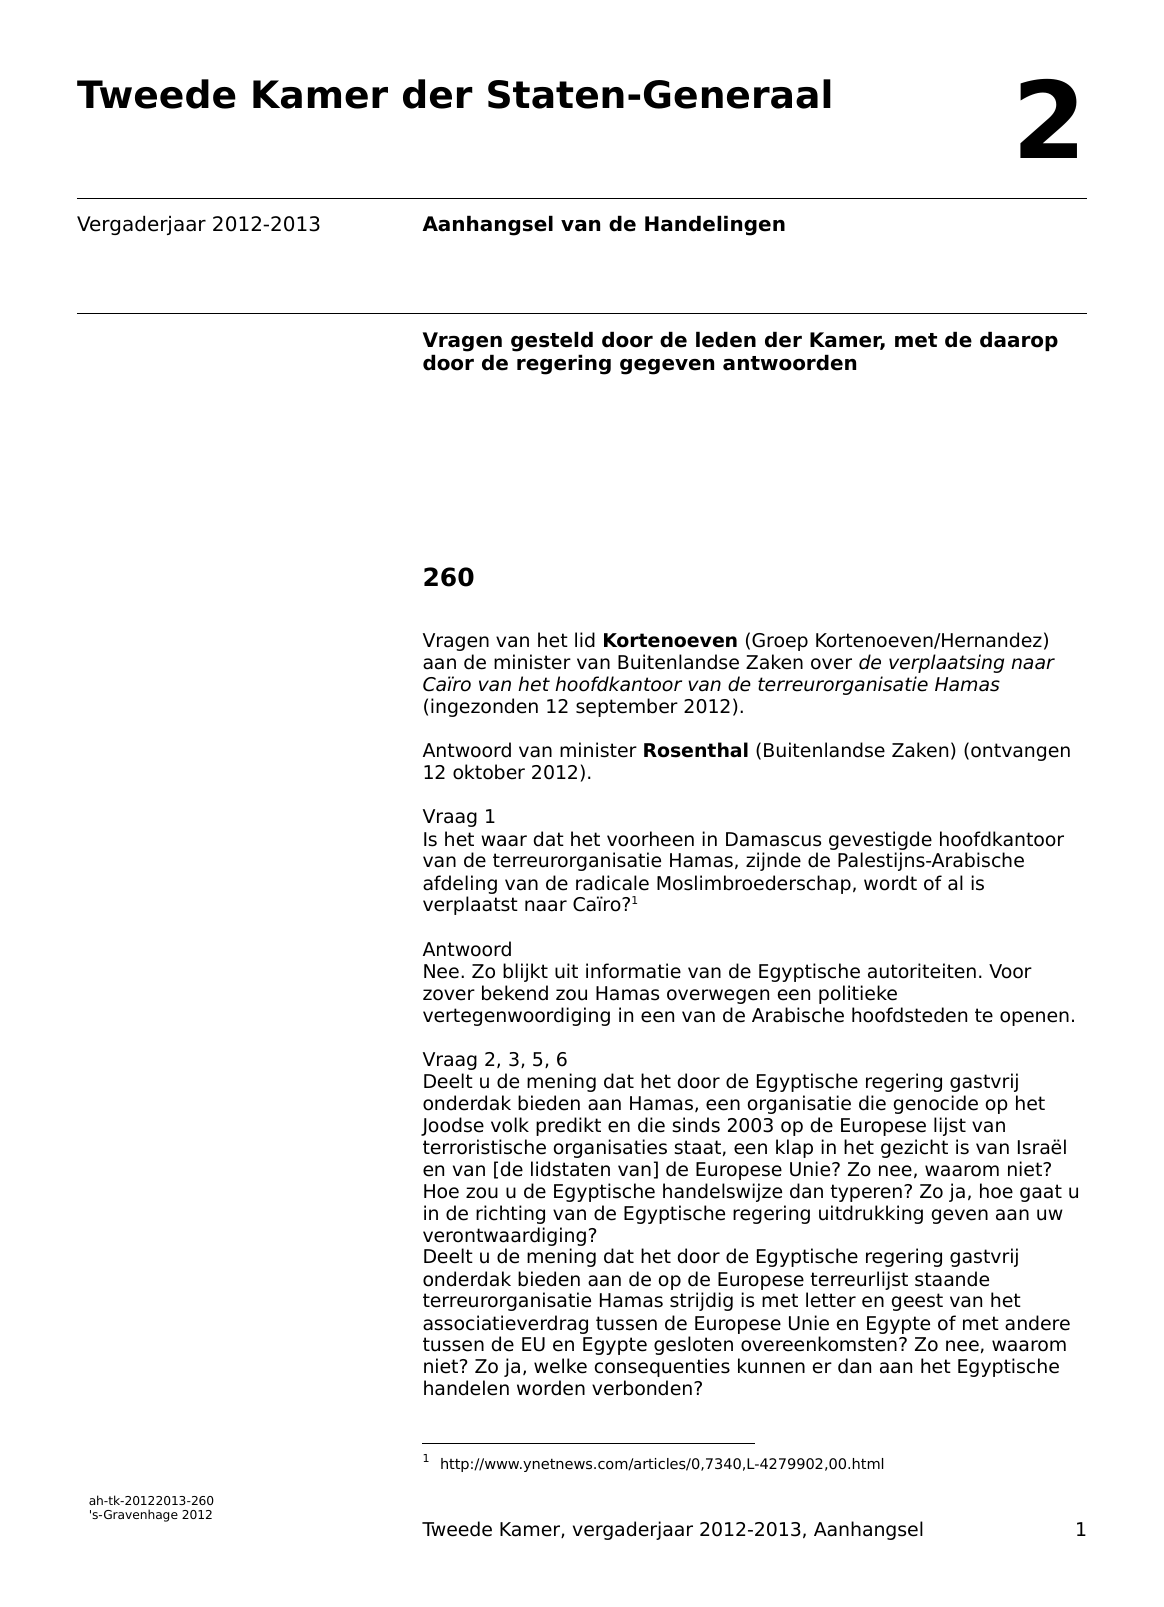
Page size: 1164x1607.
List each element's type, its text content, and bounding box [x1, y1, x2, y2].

text 260 [422, 563, 1087, 592]
text Antwoord van minister Rosenthal (Buitenlandse Zaken) (ontvangen 12 oktober 2012). [422, 740, 1087, 784]
table_cell [77, 314, 422, 375]
text Is het waar dat het voorheen in Damascus gevestigde hoofdkantoor van de terreurorganisatie Hamas, zijnde de Palestijns-Arabische afdeling van de radicale Moslimbroederschap, wordt of al is verplaatst naar Caïro? [422, 828, 1087, 916]
text 's-Gravenhage 2012 [88, 1508, 323, 1522]
table_cell Vergaderjaar 2012-2013 [77, 199, 422, 313]
text ah-tk-20122013-260 [88, 1494, 323, 1508]
text http://www.ynetnews.com/articles/0,7340,L-4279902,00.html [422, 1452, 1087, 1474]
text Deelt u de mening dat het door de Egyptische regering gastvrij onderdak bieden aan Hamas, een organisatie die genocide op het Joodse volk predikt en die sinds 2003 op de Europese lijst van terroristische organisaties staat, een klap in het gezicht is van Israël en van [de lidstaten van] de Europese Unie? Zo nee, waarom niet? Hoe zou u de Egyptische handelswijze dan typeren? Zo ja, hoe gaat u in de richting van de Egyptische regering uitdrukking geven aan uw verontwaardiging? [422, 1071, 1087, 1246]
text Vragen van het lid Kortenoeven (Groep Kortenoeven/Hernandez) aan de minister van Buitenlandse Zaken over de verplaatsing naar Caïro van het hoofdkantoor van de terreurorganisatie Hamas (ingezonden 12 september 2012). [422, 630, 1087, 718]
text Antwoord [422, 938, 1087, 961]
text Vraag 2, 3, 5, 6 [422, 1049, 1087, 1071]
table_cell Aanhangsel van de Handelingen [422, 199, 1087, 313]
text Nee. Zo blijkt uit informatie van de Egyptische autoriteiten. Voor zover bekend zou Hamas overwegen een politieke vertegenwoordiging in een van de Arabische hoofdsteden te openen. [422, 961, 1087, 1026]
text Deelt u de mening dat het door de Egyptische regering gastvrij onderdak bieden aan de op de Europese terreurlijst staande terreurorganisatie Hamas strijdig is met letter en geest van het associatieverdrag tussen de Europese Unie en Egypte of met andere tussen de EU en Egypte gesloten overeenkomsten? Zo nee, waarom niet? Zo ja, welke consequenties kunnen er dan aan het Egyptische handelen worden verbonden? [422, 1246, 1087, 1400]
text Vraag 1 [422, 806, 1087, 828]
table_header Tweede Kamer der Staten-Generaal [77, 59, 886, 198]
table_cell Vragen gesteld door de leden der Kamer, met de daarop door de regering gegeven antwoorden [422, 314, 1087, 375]
table_header 2 [886, 59, 1087, 198]
